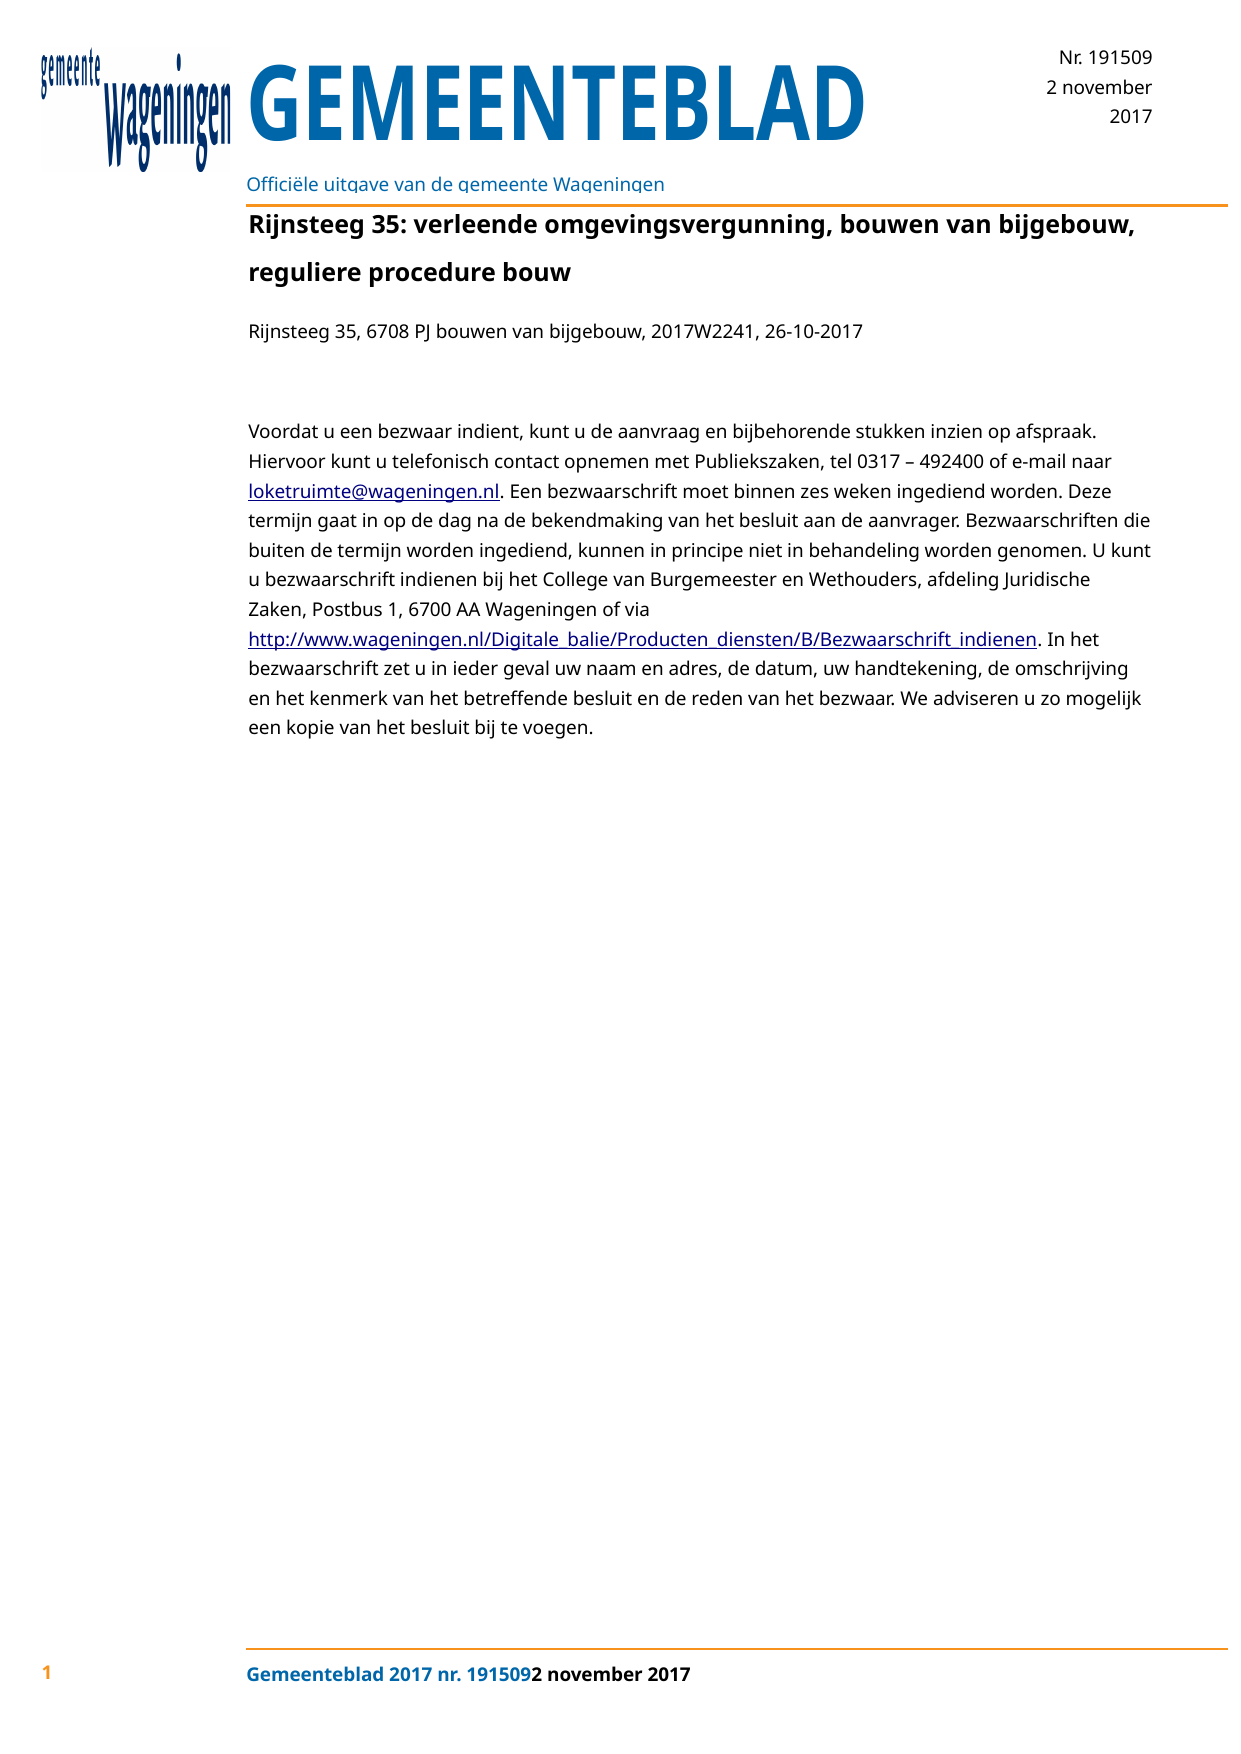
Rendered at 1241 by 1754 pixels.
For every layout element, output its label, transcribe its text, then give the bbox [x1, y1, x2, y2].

text Rijnsteeg 35: verleende omgevingsvergunning, bouwen van bijgebouw, reguliere procedure bouw [248, 207, 1152, 288]
text Voordat u een bezwaar indient, kunt u de aanvraag en bijbehorende stukken inzien op afspraak. Hiervoor kunt u telefonisch contact opnemen met Publiekszaken, tel 0317 – 492400 of e-mail naar loketruimte@wageningen.nl. Een bezwaarschrift moet binnen zes weken ingediend worden. Deze termijn gaat in op de dag na de bekendmaking van het besluit aan de aanvrager. Bezwaarschriften die buiten de termijn worden ingediend, kunnen in principe niet in behandeling worden genomen. U kunt u bezwaarschrift indienen bij het College van Burgemeester en Wethouders, afdeling Juridische Zaken, Postbus 1, 6700 AA Wageningen of via http://www.wageningen.nl/Digitale_balie/Producten_diensten/B/Bezwaarschrift_indienen. In het bezwaarschrift zet u in ieder geval uw naam en adres, de datum, uw handtekening, de omschrijving en het kenmerk van het betreffende besluit en de reden van het bezwaar. We adviseren u zo mogelijk een kopie van het besluit bij te voegen. [248, 419, 1152, 740]
text Rijnsteeg 35, 6708 PJ bouwen van bijgebouw, 2017W2241, 26-10-2017 [248, 318, 1152, 344]
picture [41, 47, 231, 172]
